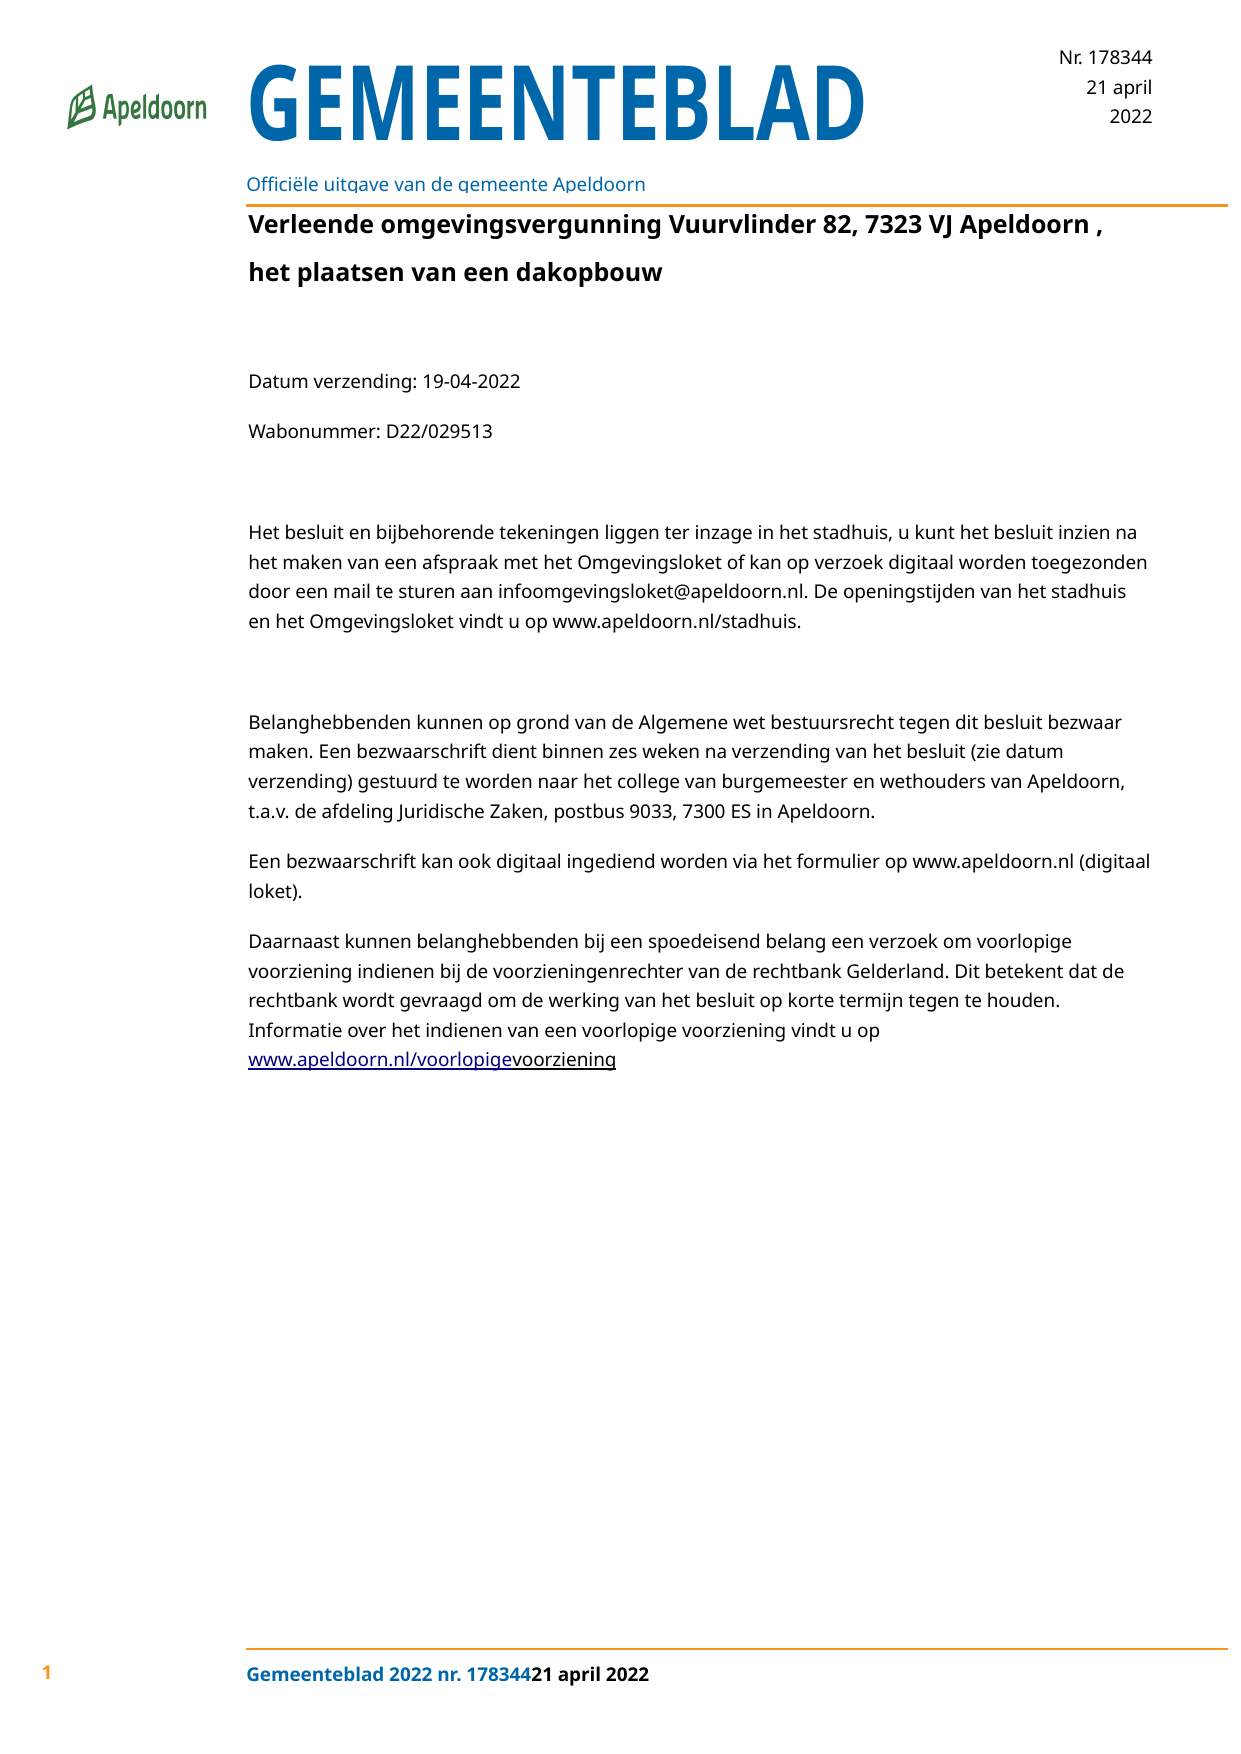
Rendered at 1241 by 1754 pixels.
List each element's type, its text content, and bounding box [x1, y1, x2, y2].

text Wabonummer: D22/029513 [248, 419, 1152, 444]
text Het besluit en bijbehorende tekeningen liggen ter inzage in het stadhuis, u kunt het besluit inzien na het maken van een afspraak met het Omgevingsloket of kan op verzoek digitaal worden toegezonden door een mail te sturen aan infoomgevingsloket@apeldoorn.nl. De openingstijden van het stadhuis en het Omgevingsloket vindt u op www.apeldoorn.nl/stadhuis. [248, 519, 1152, 634]
text Belanghebbenden kunnen op grond van de Algemene wet bestuursrecht tegen dit besluit bezwaar maken. Een bezwaarschrift dient binnen zes weken na verzending van het besluit (zie datum verzending) gestuurd te worden naar het college van burgemeester en wethouders van Apeldoorn, t.a.v. de afdeling Juridische Zaken, postbus 9033, 7300 ES in Apeldoorn. [248, 709, 1152, 824]
text Een bezwaarschrift kan ook digitaal ingediend worden via het formulier op www.apeldoorn.nl (digitaal loket). [248, 848, 1152, 904]
text Daarnaast kunnen belanghebbenden bij een spoedeisend belang een verzoek om voorlopige voorziening indienen bij de voorzieningenrechter van de rechtbank Gelderland. Dit betekent dat de rechtbank wordt gevraagd om de werking van het besluit op korte termijn tegen te houden. Informatie over het indienen van een voorlopige voorziening vindt u op www.apeldoorn.nl/voorlopigevoorziening [248, 928, 1152, 1072]
text Verleende omgevingsvergunning Vuurvlinder 82, 7323 VJ Apeldoorn , het plaatsen van een dakopbouw [248, 207, 1152, 288]
picture [41, 47, 231, 172]
text Datum verzending: 19-04-2022 [248, 368, 1152, 394]
